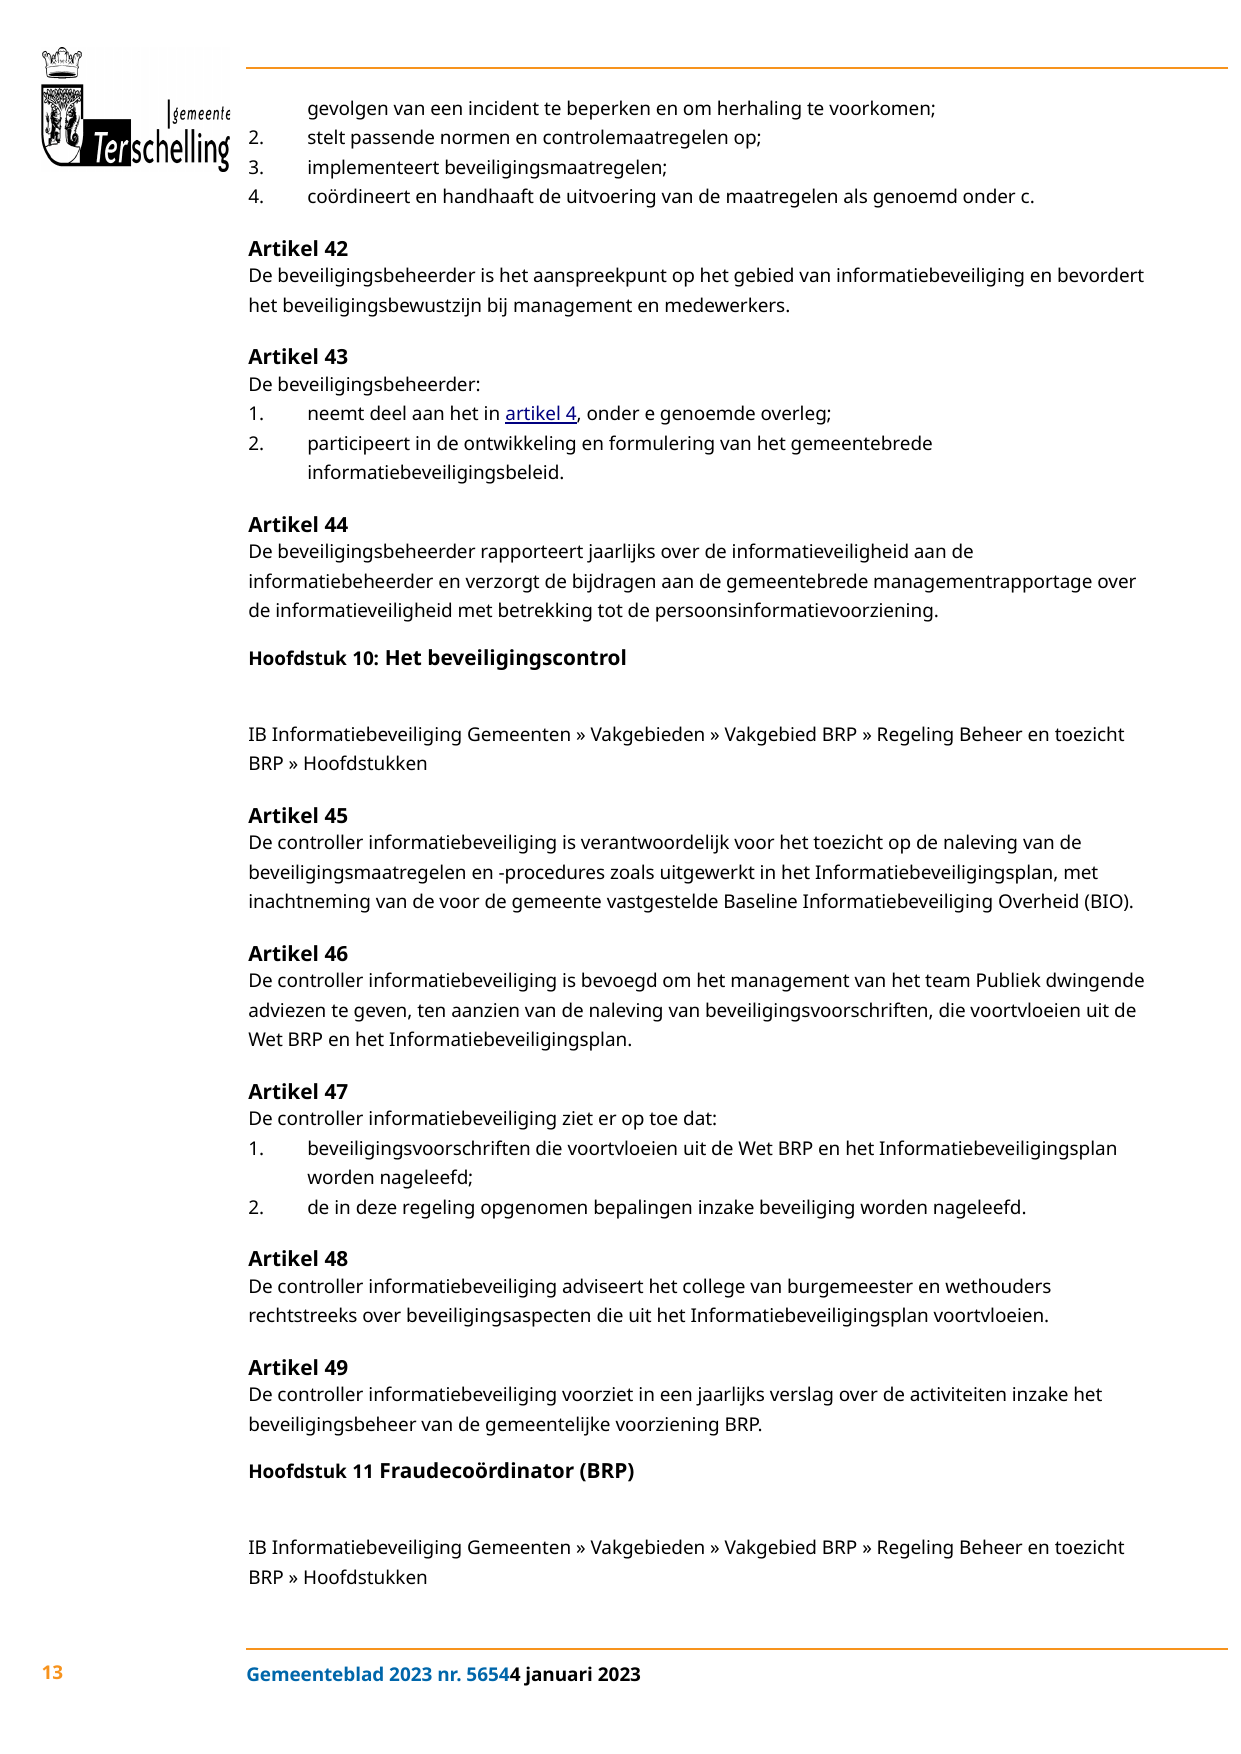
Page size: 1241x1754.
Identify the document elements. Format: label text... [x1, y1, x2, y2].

list stelt passende normen en controlemaatregelen op; [248, 124, 1152, 150]
text Artikel 48 [248, 1244, 1152, 1273]
list gevolgen van een incident te beperken en om herhaling te voorkomen; [248, 95, 1152, 121]
list beveiligingsvoorschriften die voortvloeien uit de Wet BRP en het Informatiebeveiligingsplan worden nageleefd; [248, 1135, 1152, 1190]
text De beveiligingsbeheerder: [248, 371, 1152, 397]
text IB Informatiebeveiliging Gemeenten » Vakgebieden » Vakgebied BRP » Regeling Beheer en toezicht BRP » Hoofdstukken [248, 721, 1152, 776]
text Artikel 47 [248, 1077, 1152, 1105]
text Artikel 46 [248, 939, 1152, 967]
text De controller informatiebeveiliging voorziet in een jaarlijks verslag over de activiteiten inzake het beveiligingsbeheer van de gemeentelijke voorziening BRP. [248, 1381, 1152, 1437]
text Artikel 42 [248, 234, 1152, 262]
text Artikel 45 [248, 801, 1152, 829]
text De beveiligingsbeheerder is het aanspreekpunt op het gebied van informatiebeveiliging en bevordert het beveiligingsbewustzijn bij management en medewerkers. [248, 262, 1152, 318]
list neemt deel aan het in artikel 4, onder e genoemde overleg; [248, 400, 1152, 426]
text Artikel 44 [248, 510, 1152, 538]
text De controller informatiebeveiliging is bevoegd om het management van het team Publiek dwingende adviezen te geven, ten aanzien van de naleving van beveiligingsvoorschriften, die voortvloeien uit de Wet BRP en het Informatiebeveiligingsplan. [248, 967, 1152, 1052]
text Hoofdstuk 11 Fraudecoördinator (BRP) [248, 1457, 1152, 1485]
text IB Informatiebeveiliging Gemeenten » Vakgebieden » Vakgebied BRP » Regeling Beheer en toezicht BRP » Hoofdstukken [248, 1534, 1152, 1590]
text De controller informatiebeveiliging ziet er op toe dat: [248, 1105, 1152, 1131]
text Hoofdstuk 10: Het beveiligingscontrol [248, 643, 1152, 672]
list implementeert beveiligingsmaatregelen; [248, 154, 1152, 180]
text Artikel 43 [248, 342, 1152, 371]
text Artikel 49 [248, 1353, 1152, 1381]
text De beveiligingsbeheerder rapporteert jaarlijks over de informatieveiligheid aan de informatiebeheerder en verzorgt de bijdragen aan de gemeentebrede managementrapportage over de informatieveiligheid met betrekking tot de persoonsinformatievoorziening. [248, 538, 1152, 623]
text De controller informatiebeveiliging is verantwoordelijk voor het toezicht op de naleving van de beveiligingsmaatregelen en -procedures zoals uitgewerkt in het Informatiebeveiligingsplan, met inachtneming van de voor de gemeente vastgestelde Baseline Informatiebeveiliging Overheid (BIO). [248, 829, 1152, 914]
list de in deze regeling opgenomen bepalingen inzake beveiliging worden nageleefd. [248, 1194, 1152, 1220]
picture [41, 47, 231, 172]
list participeert in de ontwikkeling en formulering van het gemeentebrede informatiebeveiligingsbeleid. [248, 430, 1152, 485]
list coördineert en handhaaft de uitvoering van de maatregelen als genoemd onder c. [248, 183, 1152, 209]
text De controller informatiebeveiliging adviseert het college van burgemeester en wethouders rechtstreeks over beveiligingsaspecten die uit het Informatiebeveiligingsplan voortvloeien. [248, 1273, 1152, 1328]
